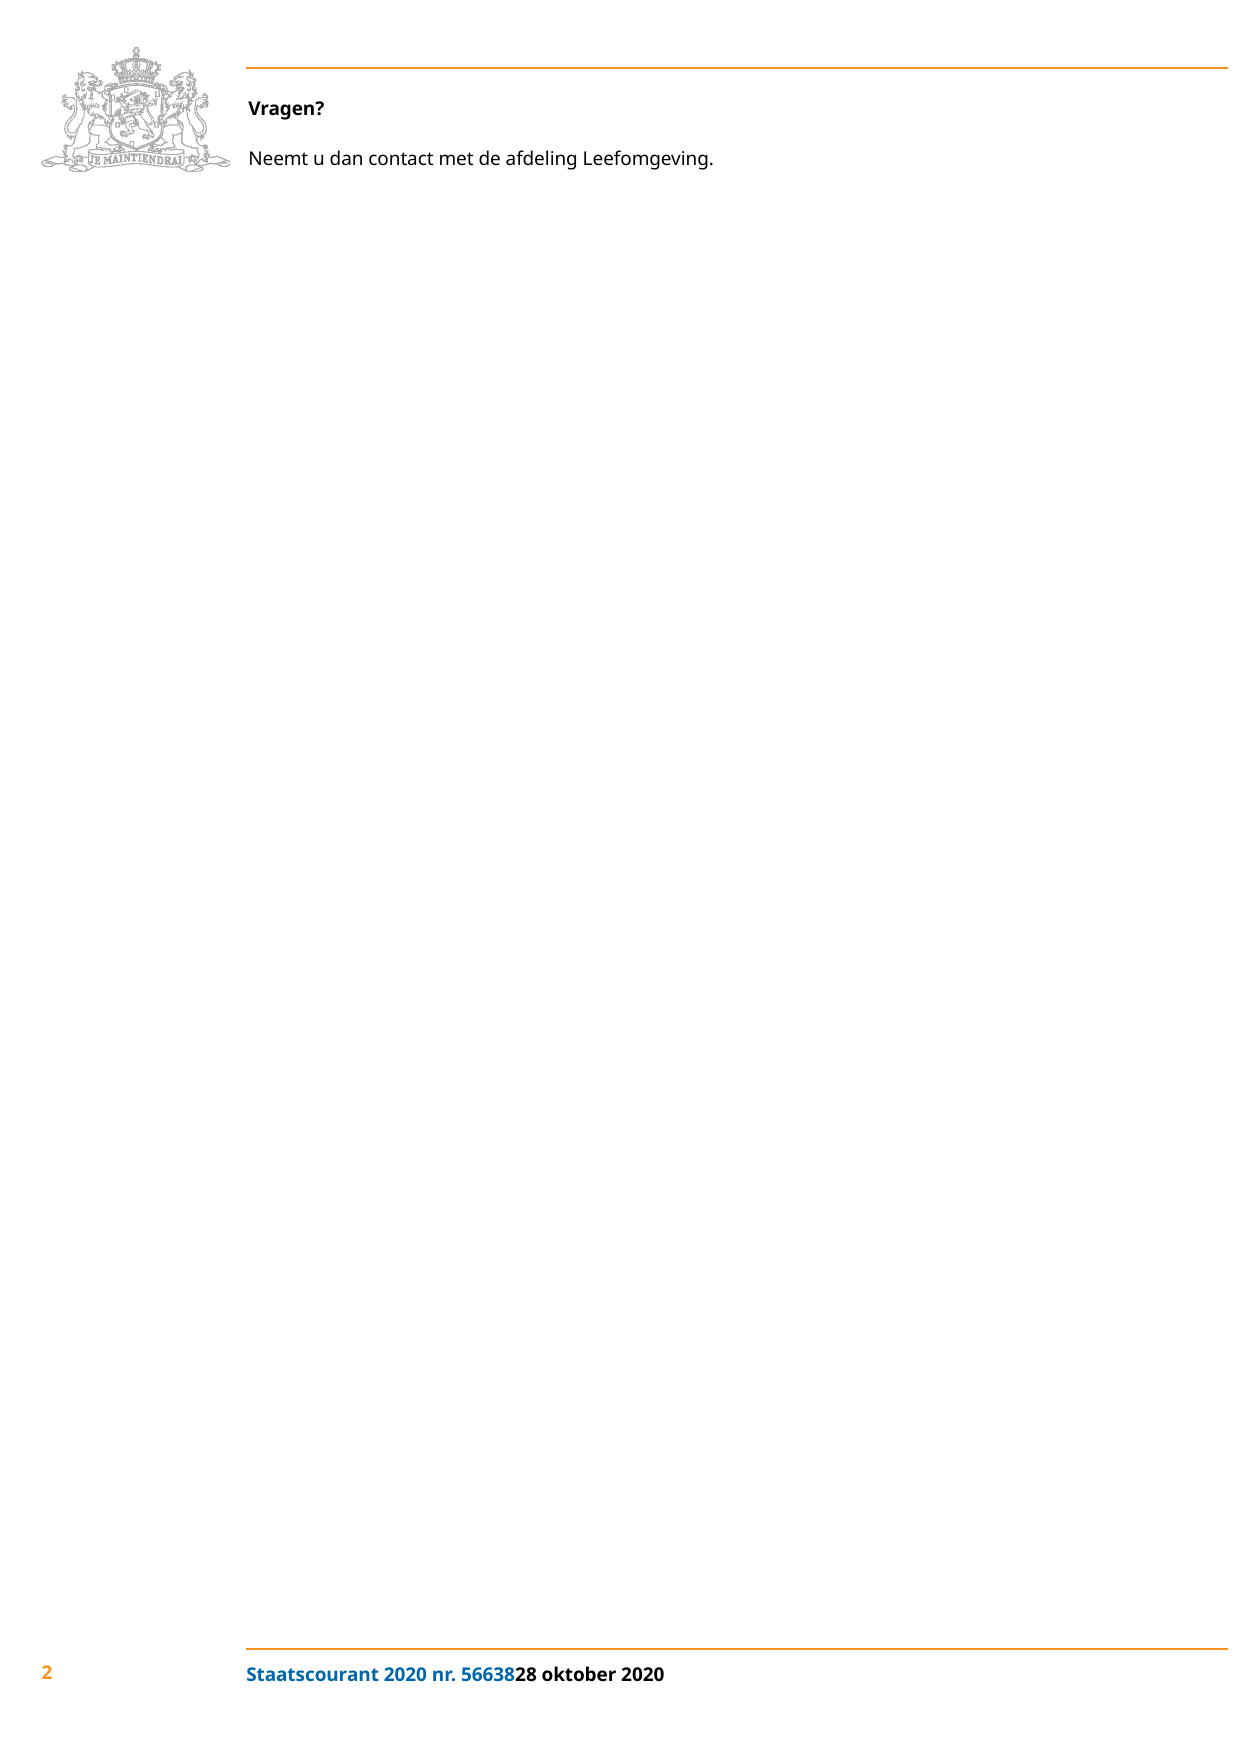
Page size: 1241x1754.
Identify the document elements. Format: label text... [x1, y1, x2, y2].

picture [41, 47, 231, 172]
text Neemt u dan contact met de afdeling Leefomgeving. [248, 145, 1152, 171]
text Vragen? [248, 95, 1152, 121]
